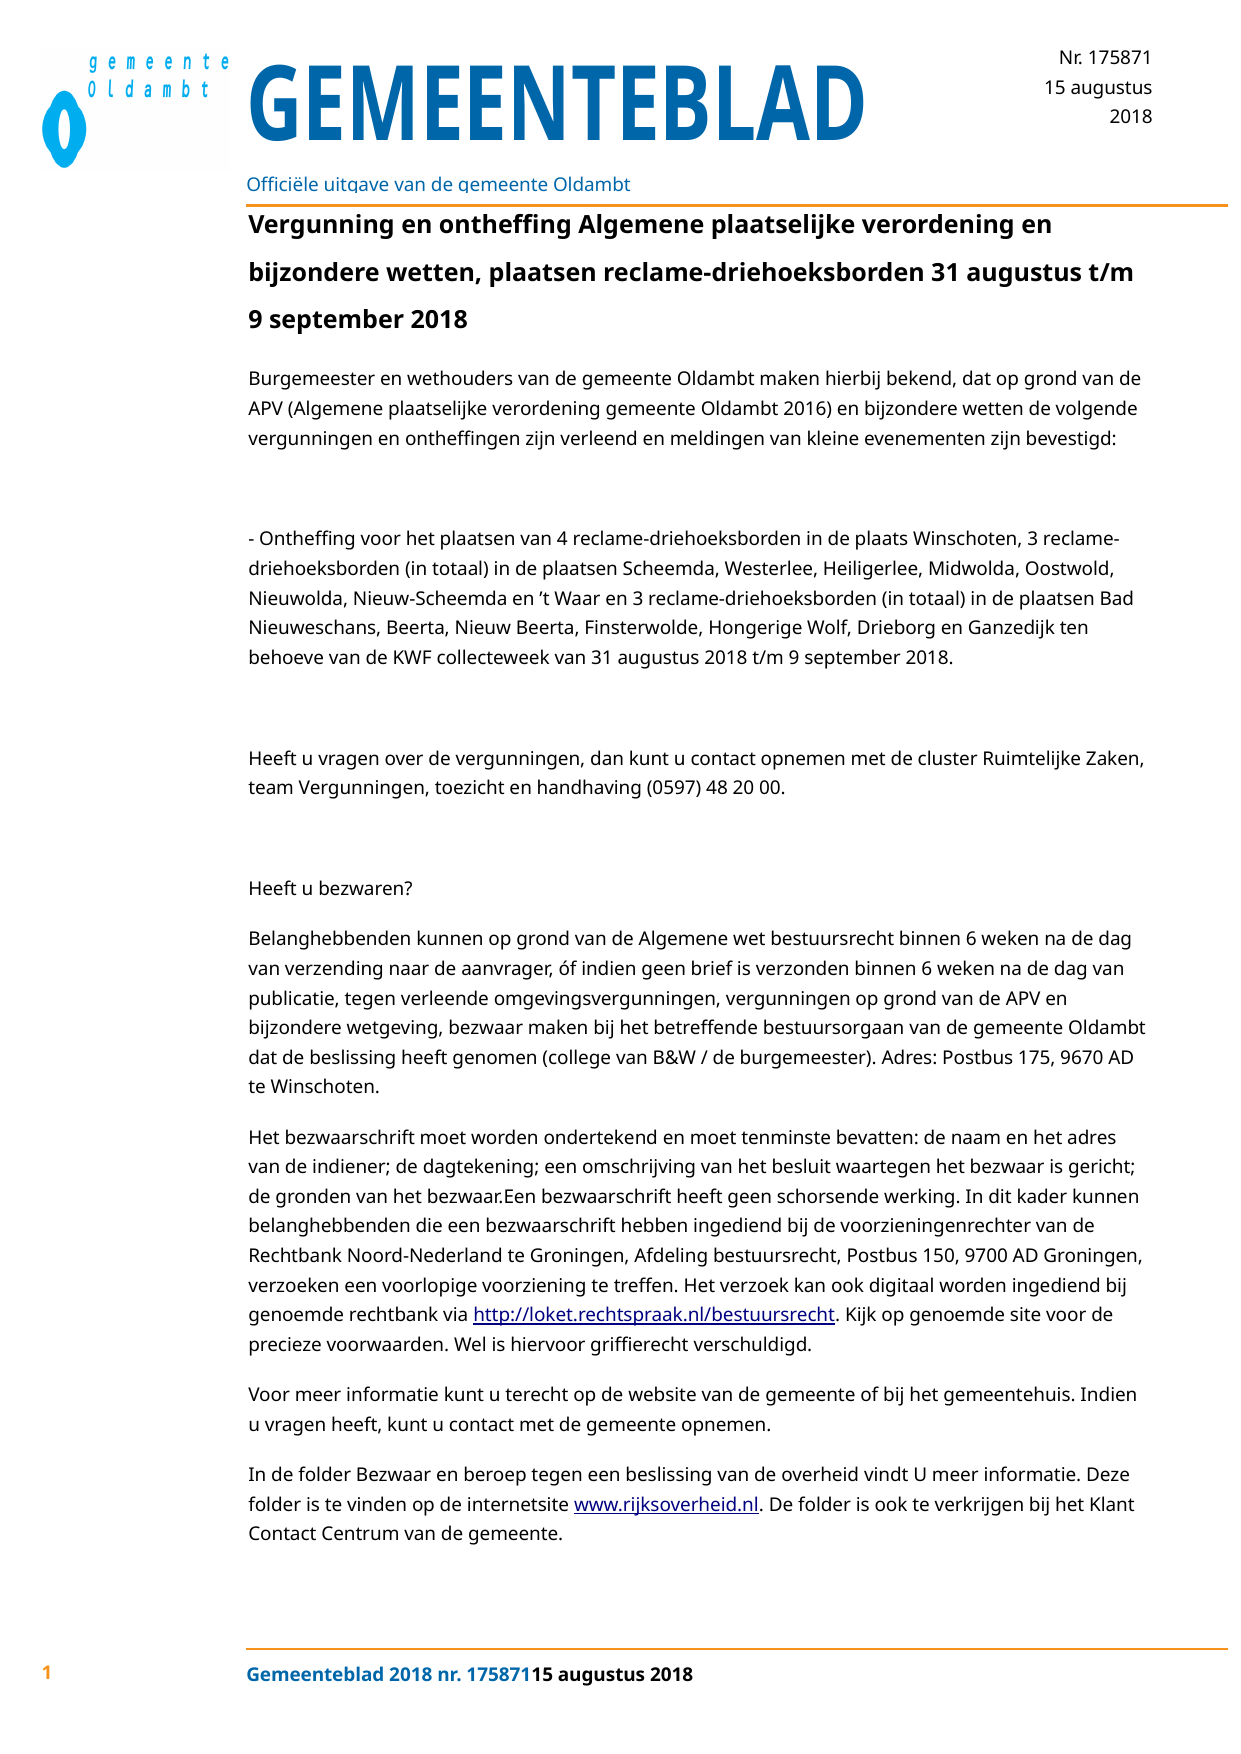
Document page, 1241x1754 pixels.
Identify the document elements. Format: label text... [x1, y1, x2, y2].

text Heeft u bezwaren? [248, 875, 1152, 901]
text Belanghebbenden kunnen op grond van de Algemene wet bestuursrecht binnen 6 weken na de dag van verzending naar de aanvrager, óf indien geen brief is verzonden binnen 6 weken na de dag van publicatie, tegen verleende omgevingsvergunningen, vergunningen op grond van de APV en bijzondere wetgeving, bezwaar maken bij het betreffende bestuursorgaan van de gemeente Oldambt dat de beslissing heeft genomen (college van B&W / de burgemeester). Adres: Postbus 175, 9670 AD te Winschoten. [248, 926, 1152, 1099]
text In de folder Bezwaar en beroep tegen een beslissing van de overheid vindt U meer informatie. Deze folder is te vinden op de internetsite www.rijksoverheid.nl. De folder is ook te verkrijgen bij het Klant Contact Centrum van de gemeente. [248, 1461, 1152, 1546]
text Het bezwaarschrift moet worden ondertekend en moet tenminste bevatten: de naam en het adres van de indiener; de dagtekening; een omschrijving van het besluit waartegen het bezwaar is gericht; de gronden van het bezwaar.Een bezwaarschrift heeft geen schorsende werking. In dit kader kunnen belanghebbenden die een bezwaarschrift hebben ingediend bij de voorzieningenrechter van de Rechtbank Noord-Nederland te Groningen, Afdeling bestuursrecht, Postbus 150, 9700 AD Groningen, verzoeken een voorlopige voorziening te treffen. Het verzoek kan ook digitaal worden ingediend bij genoemde rechtbank via http://loket.rechtspraak.nl/bestuursrecht. Kijk op genoemde site voor de precieze voorwaarden. Wel is hiervoor griffierecht verschuldigd. [248, 1124, 1152, 1357]
text - Ontheffing voor het plaatsen van 4 reclame-driehoeksborden in de plaats Winschoten, 3 reclame-driehoeksborden (in totaal) in de plaatsen Scheemda, Westerlee, Heiligerlee, Midwolda, Oostwold, Nieuwolda, Nieuw-Scheemda en ’t Waar en 3 reclame-driehoeksborden (in totaal) in de plaatsen Bad Nieuweschans, Beerta, Nieuw Beerta, Finsterwolde, Hongerige Wolf, Drieborg en Ganzedijk ten behoeve van de KWF collecteweek van 31 augustus 2018 t/m 9 september 2018. [248, 526, 1152, 669]
text Burgemeester en wethouders van de gemeente Oldambt maken hierbij bekend, dat op grond van de APV (Algemene plaatselijke verordening gemeente Oldambt 2016) en bijzondere wetten de volgende vergunningen en ontheffingen zijn verleend en meldingen van kleine evenementen zijn bevestigd: [248, 366, 1152, 450]
text Heeft u vragen over de vergunningen, dan kunt u contact opnemen met de cluster Ruimtelijke Zaken, team Vergunningen, toezicht en handhaving (0597) 48 20 00. [248, 745, 1152, 800]
text Vergunning en ontheffing Algemene plaatselijke verordening en bijzondere wetten, plaatsen reclame-driehoeksborden 31 augustus t/m 9 september 2018 [248, 207, 1152, 336]
picture [41, 47, 231, 172]
text Voor meer informatie kunt u terecht op de website van de gemeente of bij het gemeentehuis. Indien u vragen heeft, kunt u contact met de gemeente opnemen. [248, 1381, 1152, 1437]
